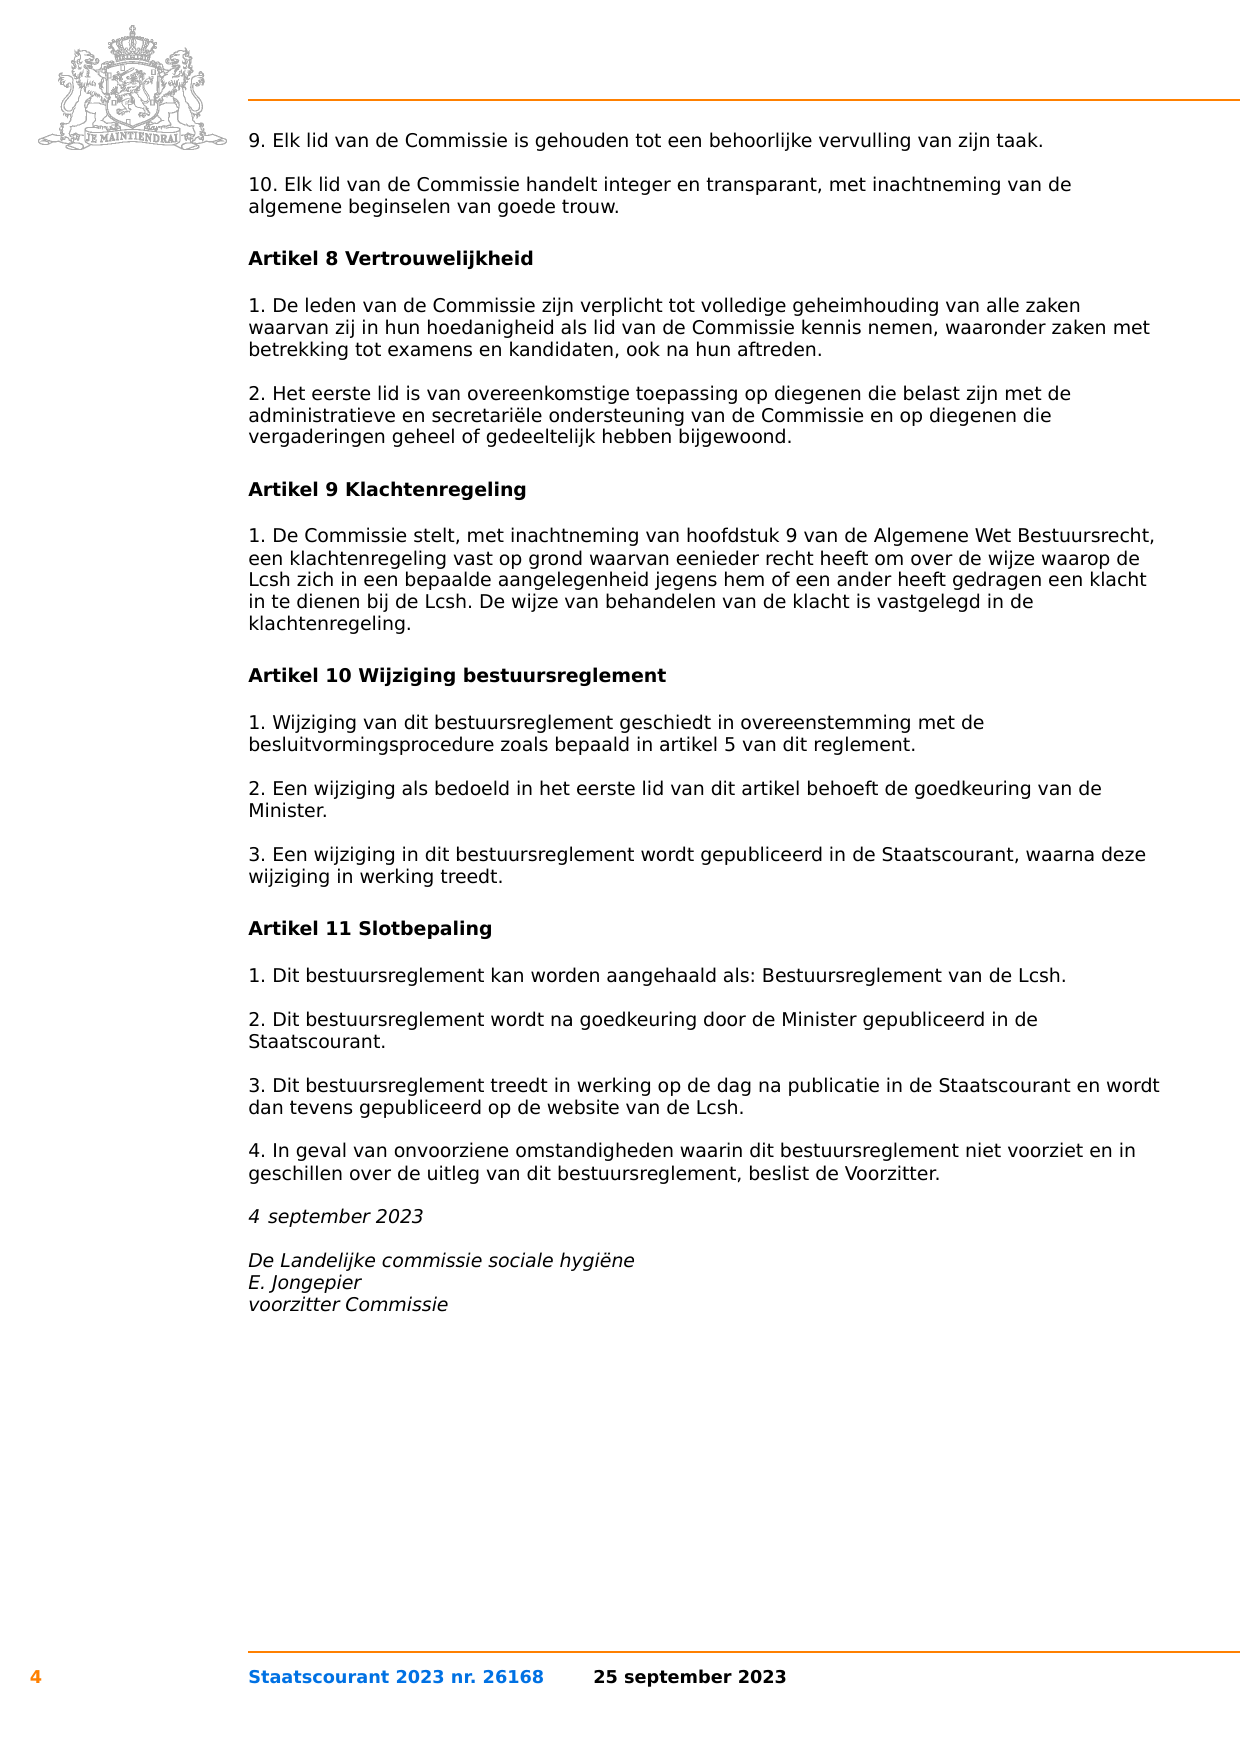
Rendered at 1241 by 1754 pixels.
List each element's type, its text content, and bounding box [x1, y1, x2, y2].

text 4. In geval van onvoorziene omstandigheden waarin dit bestuursreglement niet voorziet en in geschillen over de uitleg van dit bestuursreglement, beslist de Voorzitter. [248, 1140, 1163, 1184]
text 3. Dit bestuursreglement treedt in werking op de dag na publicatie in de Staatscourant en wordt dan tevens gepubliceerd op de website van de Lcsh. [248, 1074, 1163, 1118]
subtitle Artikel 10 Wijziging bestuursreglement [248, 665, 1163, 687]
text 3. Een wijziging in dit bestuursreglement wordt gepubliceerd in de Staatscourant, waarna deze wijziging in werking treedt. [248, 844, 1163, 888]
text 1. Wijziging van dit bestuursreglement geschiedt in overeenstemming met de besluitvormingsprocedure zoals bepaald in artikel 5 van dit reglement. [248, 712, 1163, 756]
text 2. Een wijziging als bedoeld in het eerste lid van dit artikel behoeft de goedkeuring van de Minister. [248, 778, 1163, 822]
text 1. De Commissie stelt, met inachtneming van hoofdstuk 9 van de Algemene Wet Bestuursrecht, een klachtenregeling vast op grond waarvan eenieder recht heeft om over de wijze waarop de Lcsh zich in een bepaalde aangelegenheid jegens hem of een ander heeft gedragen een klacht in te dienen bij de Lcsh. De wijze van behandelen van de klacht is vastgelegd in de klachtenregeling. [248, 525, 1163, 635]
subtitle Artikel 8 Vertrouwelijkheid [248, 248, 1163, 270]
text 4 september 2023 [248, 1206, 1163, 1228]
text 2. Dit bestuursreglement wordt na goedkeuring door de Minister gepubliceerd in de Staatscourant. [248, 1009, 1163, 1053]
text 2. Het eerste lid is van overeenkomstige toepassing op diegenen die belast zijn met de administratieve en secretariële ondersteuning van de Commissie en op diegenen die vergaderingen geheel of gedeeltelijk hebben bijgewoond. [248, 382, 1163, 448]
text 9. Elk lid van de Commissie is gehouden tot een behoorlijke vervulling van zijn taak. [248, 130, 1163, 152]
text 1. Dit bestuursreglement kan worden aangehaald als: Bestuursreglement van de Lcsh. [248, 965, 1163, 987]
text De Landelijke commissie sociale hygiëne E. Jongepier voorzitter Commissie [248, 1250, 1163, 1316]
picture [38, 25, 227, 150]
text 1. De leden van de Commissie zijn verplicht tot volledige geheimhouding van alle zaken waarvan zij in hun hoedanigheid als lid van de Commissie kennis nemen, waaronder zaken met betrekking tot examens en kandidaten, ook na hun aftreden. [248, 295, 1163, 361]
text 10. Elk lid van de Commissie handelt integer en transparant, met inachtneming van de algemene beginselen van goede trouw. [248, 174, 1163, 218]
subtitle Artikel 9 Klachtenregeling [248, 478, 1163, 500]
subtitle Artikel 11 Slotbepaling [248, 918, 1163, 940]
